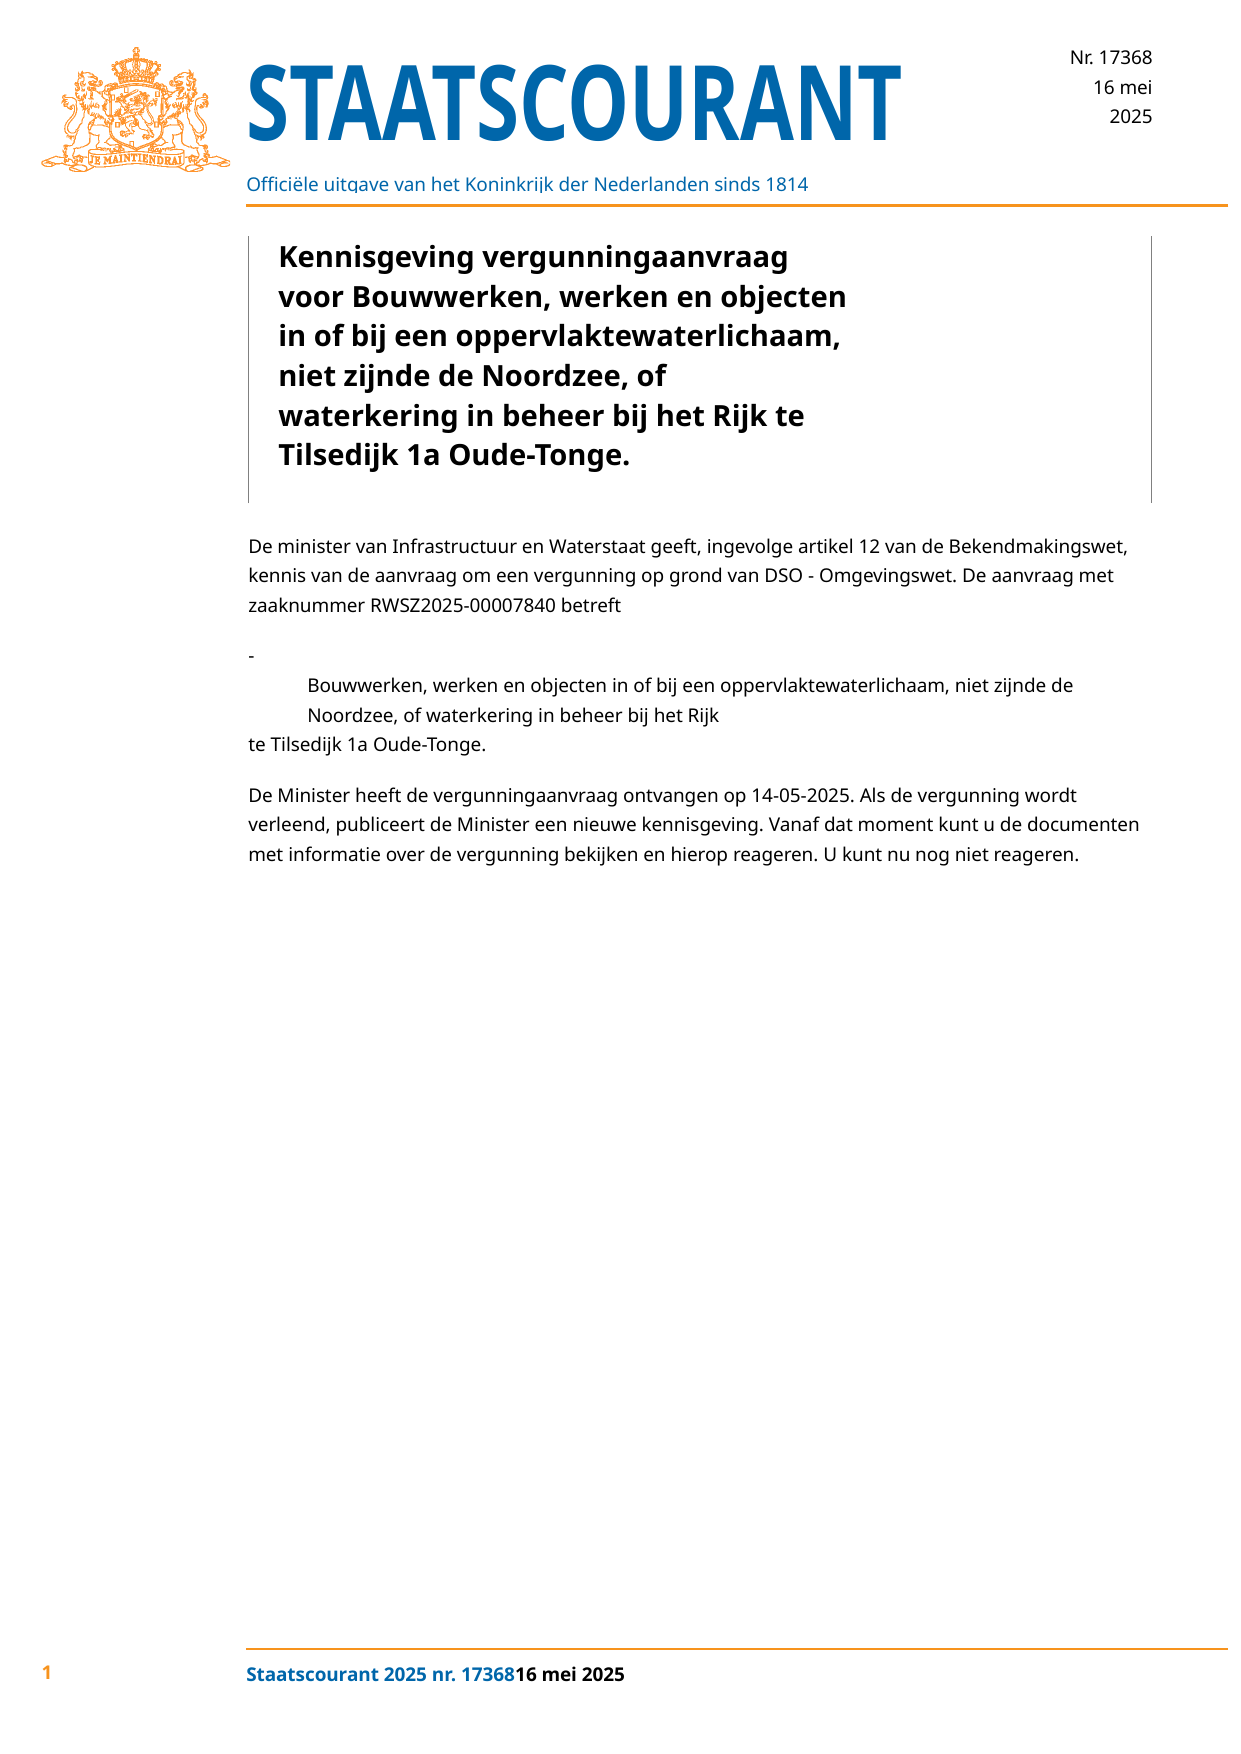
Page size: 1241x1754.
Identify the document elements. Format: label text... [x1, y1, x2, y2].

text te Tilsedijk 1a Oude-Tonge. [248, 731, 1152, 757]
table_header Kennisgeving vergunningaanvraag voor Bouwwerken, werken en objecten in of bij een oppervlaktewaterlichaam, niet zijnde de Noordzee, of waterkering in beheer bij het Rijk te Tilsedijk 1a Oude-Tonge. [249, 236, 850, 503]
picture [41, 47, 231, 172]
table_header [850, 236, 912, 413]
text De Minister heeft de vergunningaanvraag ontvangen op 14-05-2025. Als de vergunning wordt verleend, publiceert de Minister een nieuwe kennisgeving. Vanaf dat moment kunt u de documenten met informatie over de vergunning bekijken en hierop reageren. U kunt nu nog niet reageren. [248, 782, 1152, 867]
picture [912, 236, 1090, 414]
text De minister van Infrastructuur en Waterstaat geeft, ingevolge artikel 12 van de Bekendmakingswet, kennis van de aanvraag om een vergunning op grond van DSO - Omgevingswet. De aanvraag met zaaknummer RWSZ2025-00007840 betreft [248, 533, 1152, 618]
table_header [850, 414, 1151, 503]
table_header [1090, 236, 1151, 413]
list Bouwwerken, werken en objecten in of bij een oppervlaktewaterlichaam, niet zijnde de Noordzee, of waterkering in beheer bij het Rijk [248, 672, 1152, 727]
